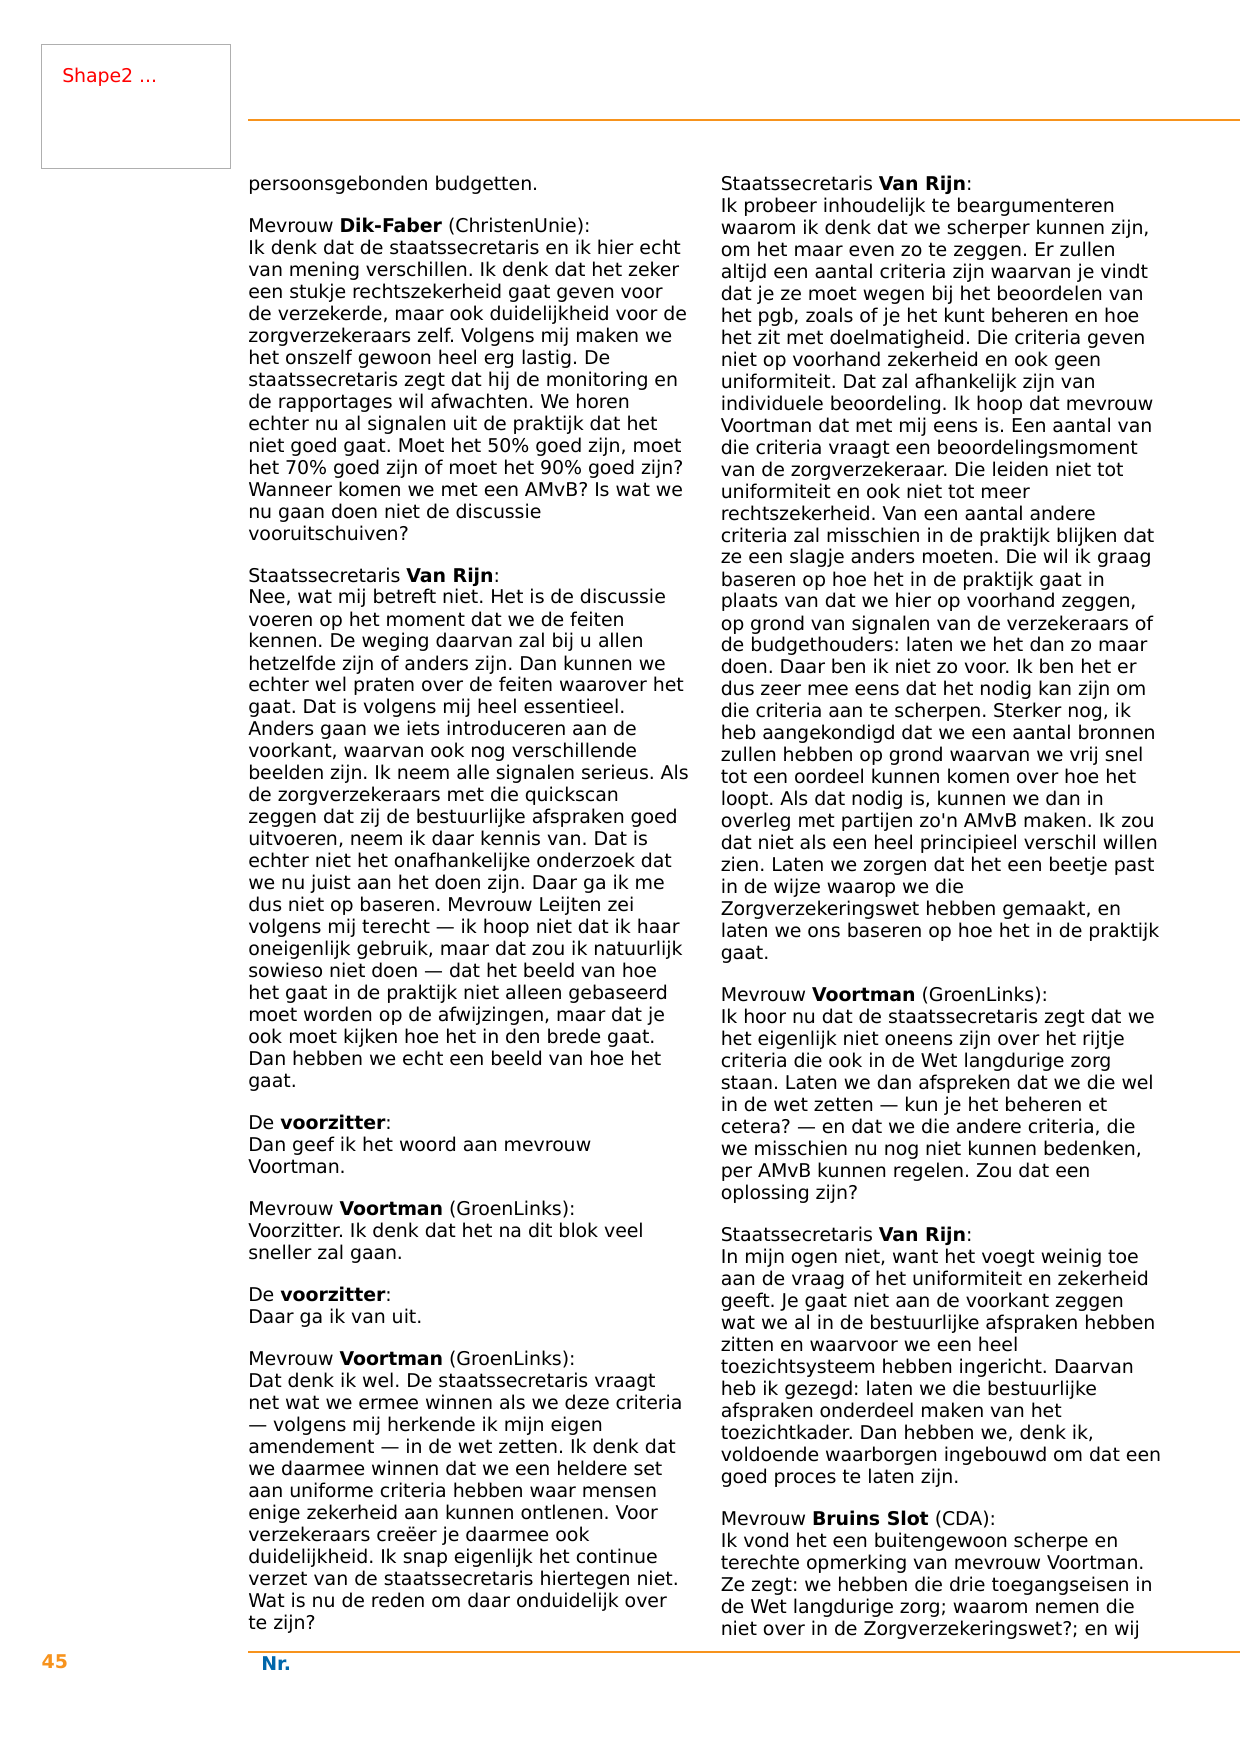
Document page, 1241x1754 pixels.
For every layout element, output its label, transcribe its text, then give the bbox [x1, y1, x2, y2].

text Ik denk dat de staatssecretaris en ik hier echt van mening verschillen. Ik denk dat het zeker een stukje rechtszekerheid gaat geven voor de verzekerde, maar ook duidelijkheid voor de zorgverzekeraars zelf. Volgens mij maken we het onszelf gewoon heel erg lastig. De staatssecretaris zegt dat hij de monitoring en de rapportages wil afwachten. We horen echter nu al signalen uit de praktijk dat het niet goed gaat. Moet het 50% goed zijn, moet het 70% goed zijn of moet het 90% goed zijn? Wanneer komen we met een AMvB? Is wat we nu gaan doen niet de discussie vooruitschuiven? [248, 237, 691, 544]
text Daar ga ik van uit. [248, 1306, 691, 1328]
text Mevrouw Voortman (GroenLinks): [248, 1348, 691, 1370]
text De voorzitter: [248, 1284, 691, 1306]
text Staatssecretaris Van Rijn: [248, 564, 691, 586]
text Nee, wat mij betreft niet. Het is de discussie voeren op het moment dat we de feiten kennen. De weging daarvan zal bij u allen hetzelfde zijn of anders zijn. Dan kunnen we echter wel praten over de feiten waarover het gaat. Dat is volgens mij heel essentieel. Anders gaan we iets introduceren aan de voorkant, waarvan ook nog verschillende beelden zijn. Ik neem alle signalen serieus. Als de zorgverzekeraars met die quickscan zeggen dat zij de bestuurlijke afspraken goed uitvoeren, neem ik daar kennis van. Dat is echter niet het onafhankelijke onderzoek dat we nu juist aan het doen zijn. Daar ga ik me dus niet op baseren. Mevrouw Leijten zei volgens mij terecht — ik hoop niet dat ik haar oneigenlijk gebruik, maar dat zou ik natuurlijk sowieso niet doen — dat het beeld van hoe het gaat in de praktijk niet alleen gebaseerd moet worden op de afwijzingen, maar dat je ook moet kijken hoe het in den brede gaat. Dan hebben we echt een beeld van hoe het gaat. [248, 586, 691, 1092]
text Ik hoor nu dat de staatssecretaris zegt dat we het eigenlijk niet oneens zijn over het rijtje criteria die ook in de Wet langdurige zorg staan. Laten we dan afspreken dat we die wel in de wet zetten — kun je het beheren et cetera? — en dat we die andere criteria, die we misschien nu nog niet kunnen bedenken, per AMvB kunnen regelen. Zou dat een oplossing zijn? [721, 1006, 1163, 1204]
text Staatssecretaris Van Rijn: [721, 173, 1163, 195]
text Dat denk ik wel. De staatssecretaris vraagt net wat we ermee winnen als we deze criteria — volgens mij herkende ik mijn eigen amendement — in de wet zetten. Ik denk dat we daarmee winnen dat we een heldere set aan uniforme criteria hebben waar mensen enige zekerheid aan kunnen ontlenen. Voor verzekeraars creëer je daarmee ook duidelijkheid. Ik snap eigenlijk het continue verzet van de staatssecretaris hiertegen niet. Wat is nu de reden om daar onduidelijk over te zijn? [248, 1370, 691, 1633]
text persoonsgebonden budgetten. [248, 173, 691, 195]
text Dan geef ik het woord aan mevrouw Voortman. [248, 1134, 691, 1178]
text De voorzitter: [248, 1112, 691, 1134]
text Mevrouw Voortman (GroenLinks): [721, 984, 1163, 1006]
text In mijn ogen niet, want het voegt weinig toe aan de vraag of het uniformiteit en zekerheid geeft. Je gaat niet aan de voorkant zeggen wat we al in de bestuurlijke afspraken hebben zitten en waarvoor we een heel toezichtsysteem hebben ingericht. Daarvan heb ik gezegd: laten we die bestuurlijke afspraken onderdeel maken van het toezichtkader. Dan hebben we, denk ik, voldoende waarborgen ingebouwd om dat een goed proces te laten zijn. [721, 1246, 1163, 1488]
text Staatssecretaris Van Rijn: [721, 1224, 1163, 1246]
text Mevrouw Voortman (GroenLinks): [248, 1198, 691, 1220]
text Voorzitter. Ik denk dat het na dit blok veel sneller zal gaan. [248, 1220, 691, 1264]
text Ik probeer inhoudelijk te beargumenteren waarom ik denk dat we scherper kunnen zijn, om het maar even zo te zeggen. Er zullen altijd een aantal criteria zijn waarvan je vindt dat je ze moet wegen bij het beoordelen van het pgb, zoals of je het kunt beheren en hoe het zit met doelmatigheid. Die criteria geven niet op voorhand zekerheid en ook geen uniformiteit. Dat zal afhankelijk zijn van individuele beoordeling. Ik hoop dat mevrouw Voortman dat met mij eens is. Een aantal van die criteria vraagt een beoordelingsmoment van de zorgverzekeraar. Die leiden niet tot uniformiteit en ook niet tot meer rechtszekerheid. Van een aantal andere criteria zal misschien in de praktijk blijken dat ze een slagje anders moeten. Die wil ik graag baseren op hoe het in de praktijk gaat in plaats van dat we hier op voorhand zeggen, op grond van signalen van de verzekeraars of de budgethouders: laten we het dan zo maar doen. Daar ben ik niet zo voor. Ik ben het er dus zeer mee eens dat het nodig kan zijn om die criteria aan te scherpen. Sterker nog, ik heb aangekondigd dat we een aantal bronnen zullen hebben op grond waarvan we vrij snel tot een oordeel kunnen komen over hoe het loopt. Als dat nodig is, kunnen we dan in overleg met partijen zo'n AMvB maken. Ik zou dat niet als een heel principieel verschil willen zien. Laten we zorgen dat het een beetje past in de wijze waarop we die Zorgverzekeringswet hebben gemaakt, en laten we ons baseren op hoe het in de praktijk gaat. [721, 195, 1163, 964]
text Ik vond het een buitengewoon scherpe en terechte opmerking van mevrouw Voortman. Ze zegt: we hebben die drie toegangseisen in de Wet langdurige zorg; waarom nemen die niet over in de Zorgverzekeringswet?; en wij [721, 1529, 1163, 1639]
text Mevrouw Bruins Slot (CDA): [721, 1508, 1163, 1529]
text Mevrouw Dik-Faber (ChristenUnie): [248, 215, 691, 237]
